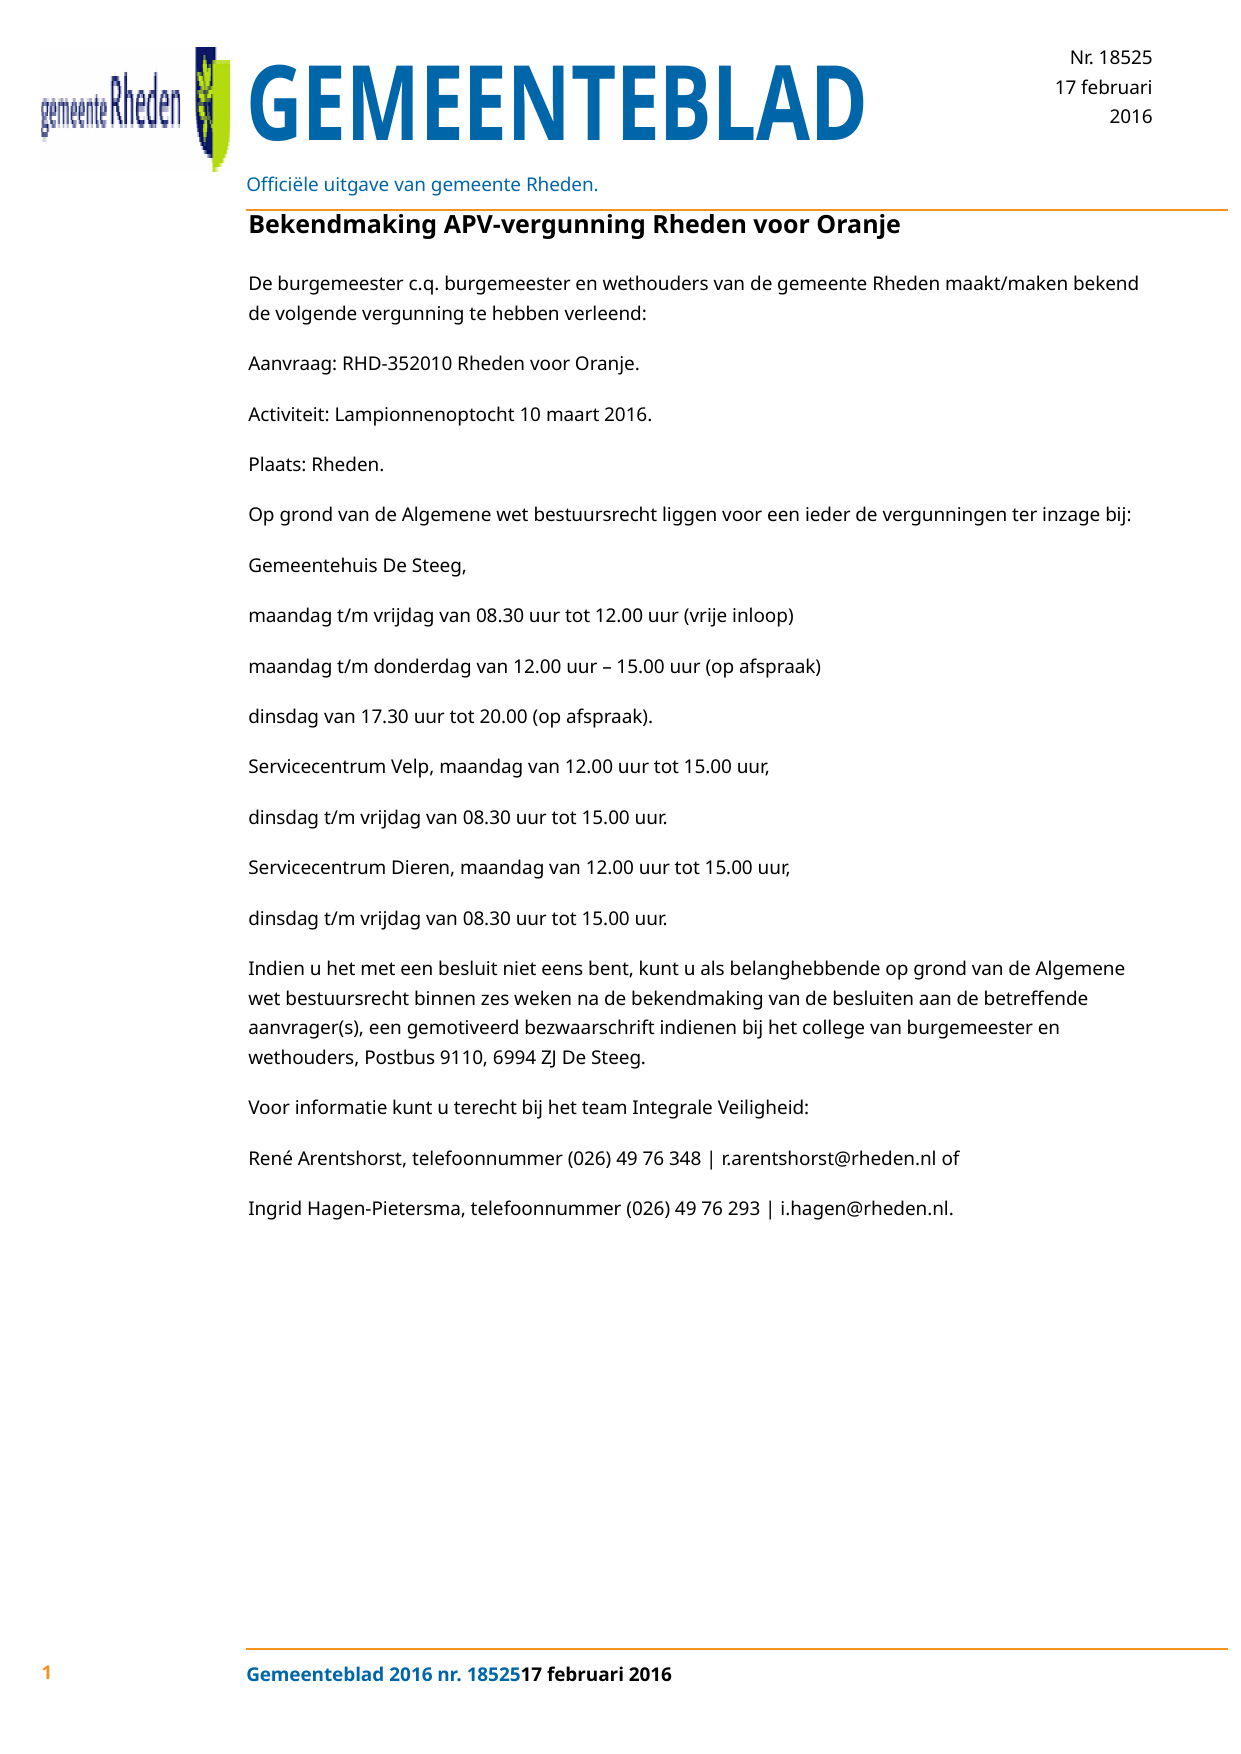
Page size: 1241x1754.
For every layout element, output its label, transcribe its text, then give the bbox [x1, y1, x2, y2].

text Activiteit: Lampionnenoptocht 10 maart 2016. [248, 401, 1152, 426]
text Servicecentrum Dieren, maandag van 12.00 uur tot 15.00 uur, [248, 854, 1152, 880]
text Aanvraag: RHD-352010 Rheden voor Oranje. [248, 350, 1152, 376]
text Plaats: Rheden. [248, 451, 1152, 477]
text Servicecentrum Velp, maandag van 12.00 uur tot 15.00 uur, [248, 754, 1152, 779]
text dinsdag t/m vrijdag van 08.30 uur tot 15.00 uur. [248, 905, 1152, 931]
text dinsdag van 17.30 uur tot 20.00 (op afspraak). [248, 703, 1152, 729]
text Ingrid Hagen-Pietersma, telefoonnummer (026) 49 76 293 | i.hagen@rheden.nl. [248, 1195, 1152, 1221]
text René Arentshorst, telefoonnummer (026) 49 76 348 | r.arentshorst@rheden.nl of [248, 1145, 1152, 1171]
text Voor informatie kunt u terecht bij het team Integrale Veiligheid: [248, 1094, 1152, 1120]
text Op grond van de Algemene wet bestuursrecht liggen voor een ieder de vergunningen ter inzage bij: [248, 502, 1152, 527]
text Bekendmaking APV-vergunning Rheden voor Oranje [248, 211, 1152, 241]
text Indien u het met een besluit niet eens bent, kunt u als belanghebbende op grond van de Algemene wet bestuursrecht binnen zes weken na de bekendmaking van de besluiten aan de betreffende aanvrager(s), een gemotiveerd bezwaarschrift indienen bij het college van burgemeester en wethouders, Postbus 9110, 6994 ZJ De Steeg. [248, 955, 1152, 1070]
text Gemeentehuis De Steeg, [248, 552, 1152, 578]
text maandag t/m donderdag van 12.00 uur – 15.00 uur (op afspraak) [248, 653, 1152, 678]
text maandag t/m vrijdag van 08.30 uur tot 12.00 uur (vrije inloop) [248, 602, 1152, 628]
text dinsdag t/m vrijdag van 08.30 uur tot 15.00 uur. [248, 804, 1152, 830]
text De burgemeester c.q. burgemeester en wethouders van de gemeente Rheden maakt/maken bekend de volgende vergunning te hebben verleend: [248, 270, 1152, 326]
picture [41, 47, 231, 172]
